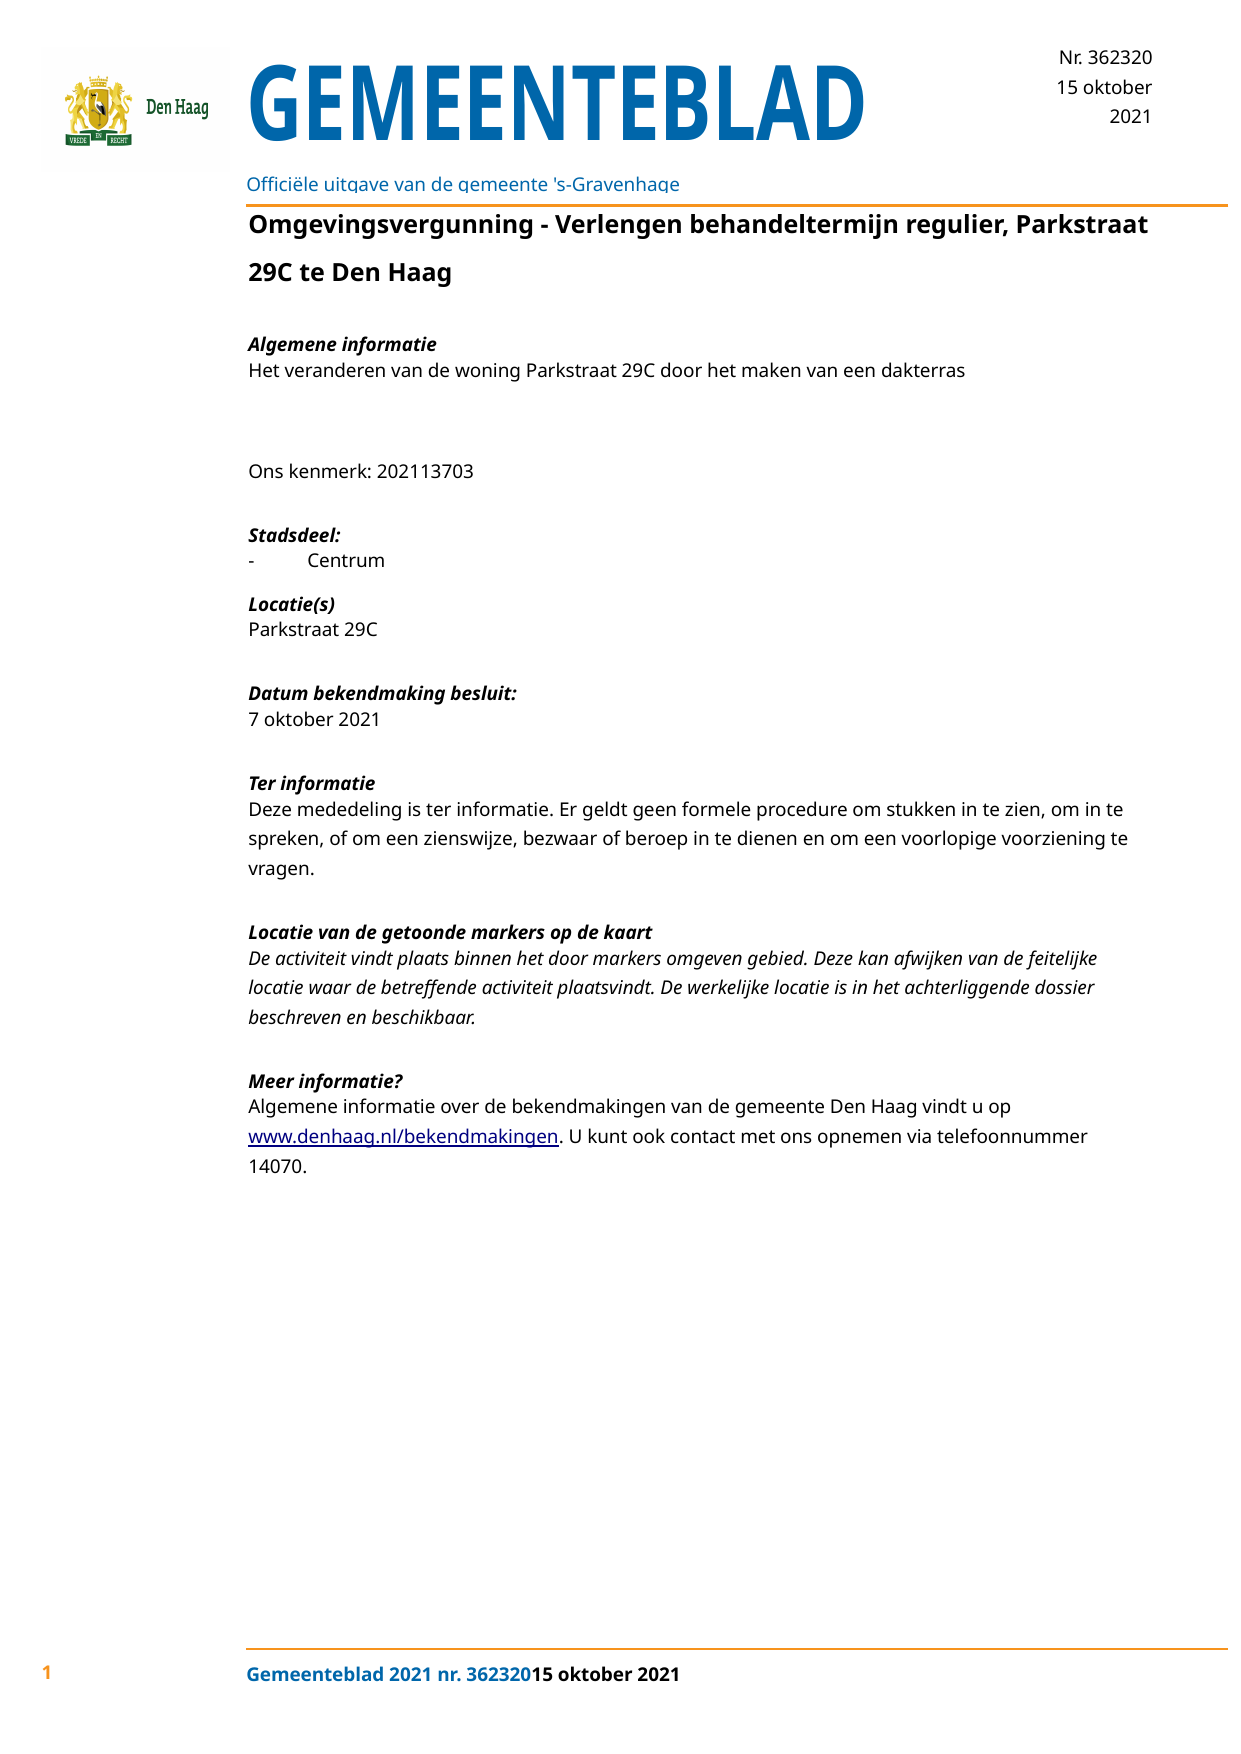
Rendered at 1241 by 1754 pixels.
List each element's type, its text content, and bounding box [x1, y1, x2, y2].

text Ons kenmerk: 202113703 [248, 458, 1152, 484]
picture [41, 47, 231, 172]
text De activiteit vindt plaats binnen het door markers omgeven gebied. Deze kan afwijken van de feitelijke locatie waar de betreffende activiteit plaatsvindt. De werkelijke locatie is in het achterliggende dossier beschreven en beschikbaar. [248, 945, 1152, 1030]
text Ter informatie [248, 770, 1152, 796]
text Locatie van de getoonde markers op de kaart [248, 919, 1152, 945]
text Deze mededeling is ter informatie. Er geldt geen formele procedure om stukken in te zien, om in te spreken, of om een zienswijze, bezwaar of beroep in te dienen en om een voorlopige voorziening te vragen. [248, 796, 1152, 881]
list Centrum [248, 548, 1152, 573]
text Stadsdeel: [248, 522, 1152, 548]
text Algemene informatie over de bekendmakingen van de gemeente Den Haag vindt u op www.denhaag.nl/bekendmakingen. U kunt ook contact met ons opnemen via telefoonnummer 14070. [248, 1094, 1152, 1178]
text Meer informatie? [248, 1068, 1152, 1094]
text Omgevingsvergunning - Verlengen behandeltermijn regulier, Parkstraat 29C te Den Haag [248, 207, 1152, 288]
text Datum bekendmaking besluit: [248, 681, 1152, 706]
text 7 oktober 2021 [248, 706, 1152, 732]
text Parkstraat 29C [248, 617, 1152, 642]
text Algemene informatie [248, 331, 1152, 357]
text Het veranderen van de woning Parkstraat 29C door het maken van een dakterras [248, 357, 1152, 383]
text Locatie(s) [248, 591, 1152, 617]
